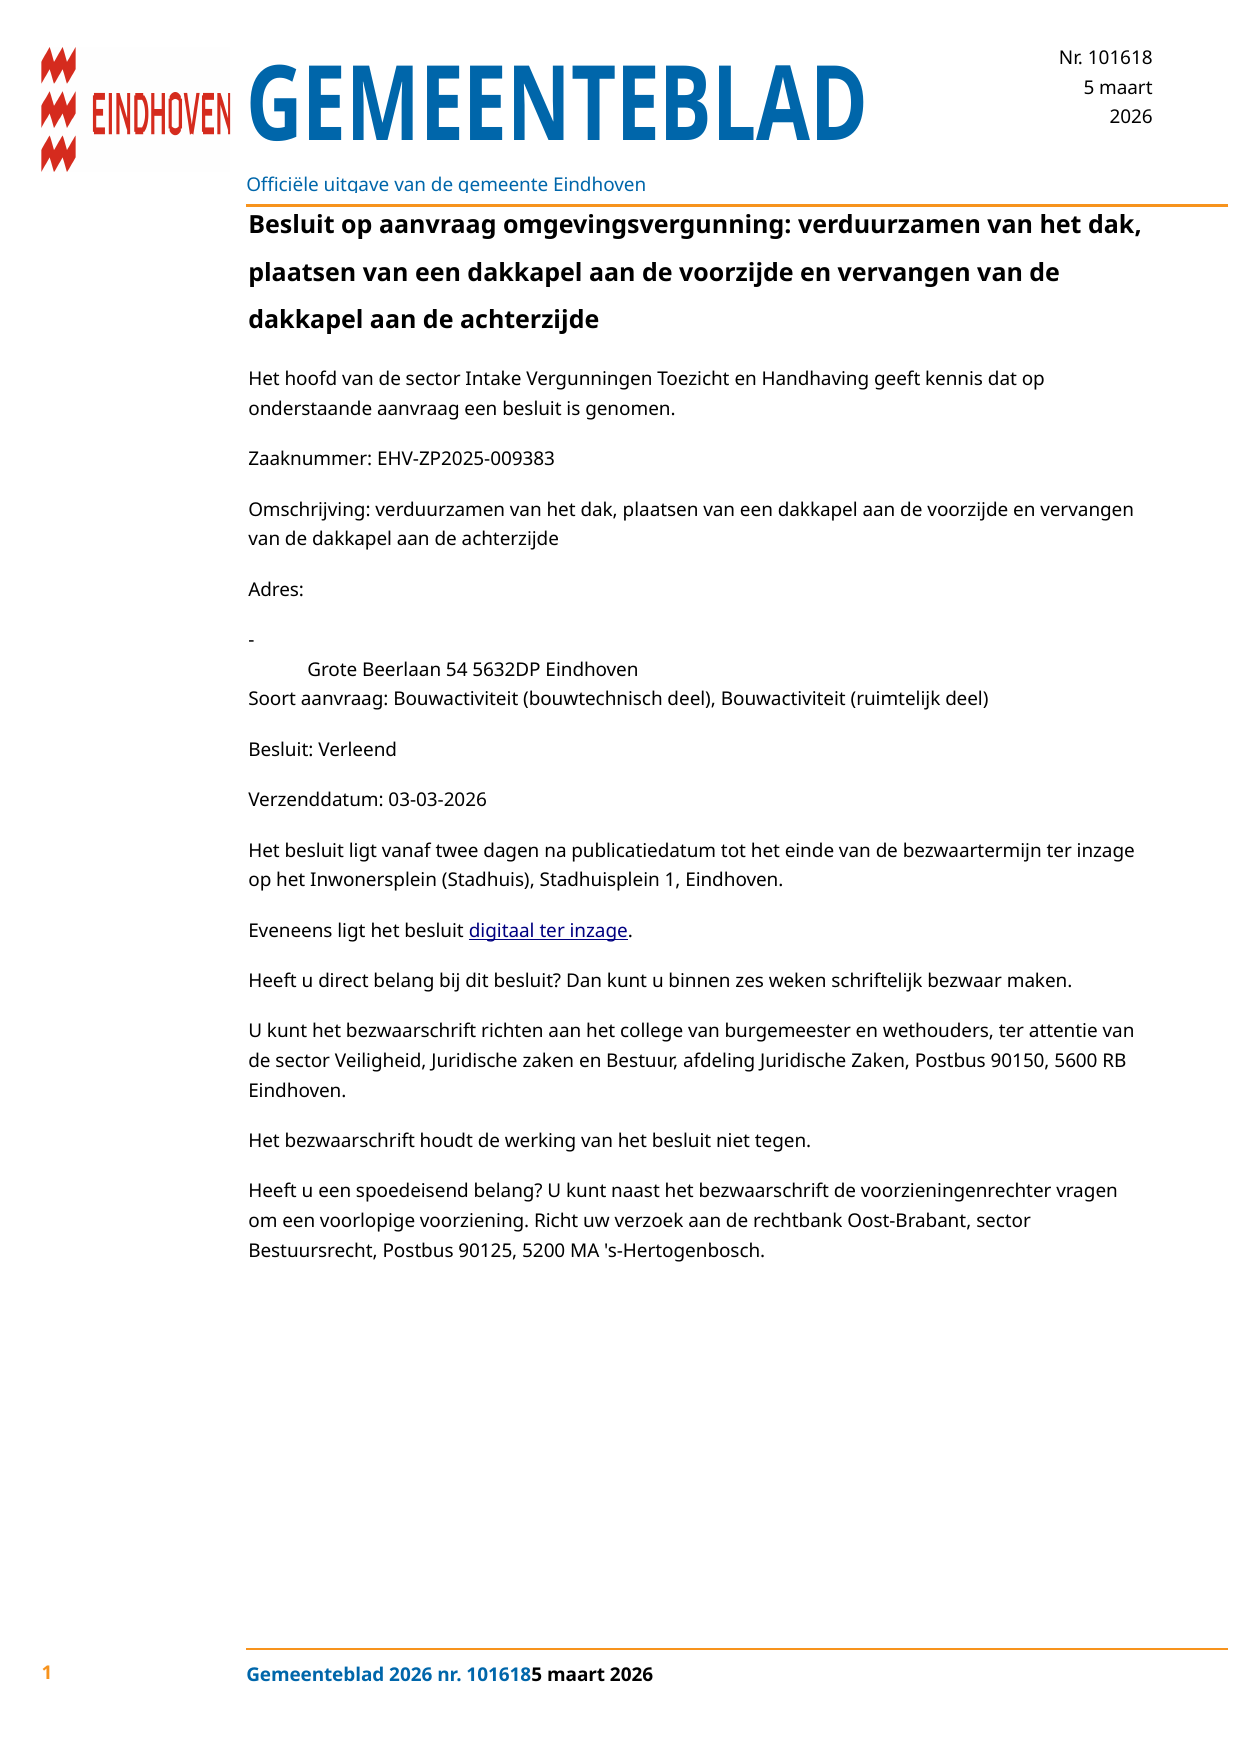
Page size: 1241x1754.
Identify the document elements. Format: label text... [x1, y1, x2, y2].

text Adres: [248, 576, 1152, 602]
text Omschrijving: verduurzamen van het dak, plaatsen van een dakkapel aan de voorzijde en vervangen van de dakkapel aan de achterzijde [248, 496, 1152, 551]
text U kunt het bezwaarschrift richten aan het college van burgemeester en wethouders, ter attentie van de sector Veiligheid, Juridische zaken en Bestuur, afdeling Juridische Zaken, Postbus 90150, 5600 RB Eindhoven. [248, 1018, 1152, 1102]
picture [41, 47, 231, 172]
text Verzenddatum: 03-03-2026 [248, 786, 1152, 812]
text Heeft u direct belang bij dit besluit? Dan kunt u binnen zes weken schriftelijk bezwaar maken. [248, 967, 1152, 993]
text Besluit op aanvraag omgevingsvergunning: verduurzamen van het dak, plaatsen van een dakkapel aan de voorzijde en vervangen van de dakkapel aan de achterzijde [248, 207, 1152, 336]
text Besluit: Verleend [248, 736, 1152, 762]
list Grote Beerlaan 54 5632DP Eindhoven [248, 656, 1152, 682]
text Soort aanvraag: Bouwactiviteit (bouwtechnisch deel), Bouwactiviteit (ruimtelijk deel) [248, 686, 1152, 711]
text Het hoofd van de sector Intake Vergunningen Toezicht en Handhaving geeft kennis dat op onderstaande aanvraag een besluit is genomen. [248, 366, 1152, 421]
text Eveneens ligt het besluit digitaal ter inzage. [248, 917, 1152, 942]
text Het bezwaarschrift houdt de werking van het besluit niet tegen. [248, 1127, 1152, 1153]
text Zaaknummer: EHV-ZP2025-009383 [248, 446, 1152, 471]
text Het besluit ligt vanaf twee dagen na publicatiedatum tot het einde van de bezwaartermijn ter inzage op het Inwonersplein (Stadhuis), Stadhuisplein 1, Eindhoven. [248, 837, 1152, 892]
text Heeft u een spoedeisend belang? U kunt naast het bezwaarschrift de voorzieningenrechter vragen om een voorlopige voorziening. Richt uw verzoek aan de rechtbank Oost-Brabant, sector Bestuursrecht, Postbus 90125, 5200 MA 's-Hertogenbosch. [248, 1178, 1152, 1262]
